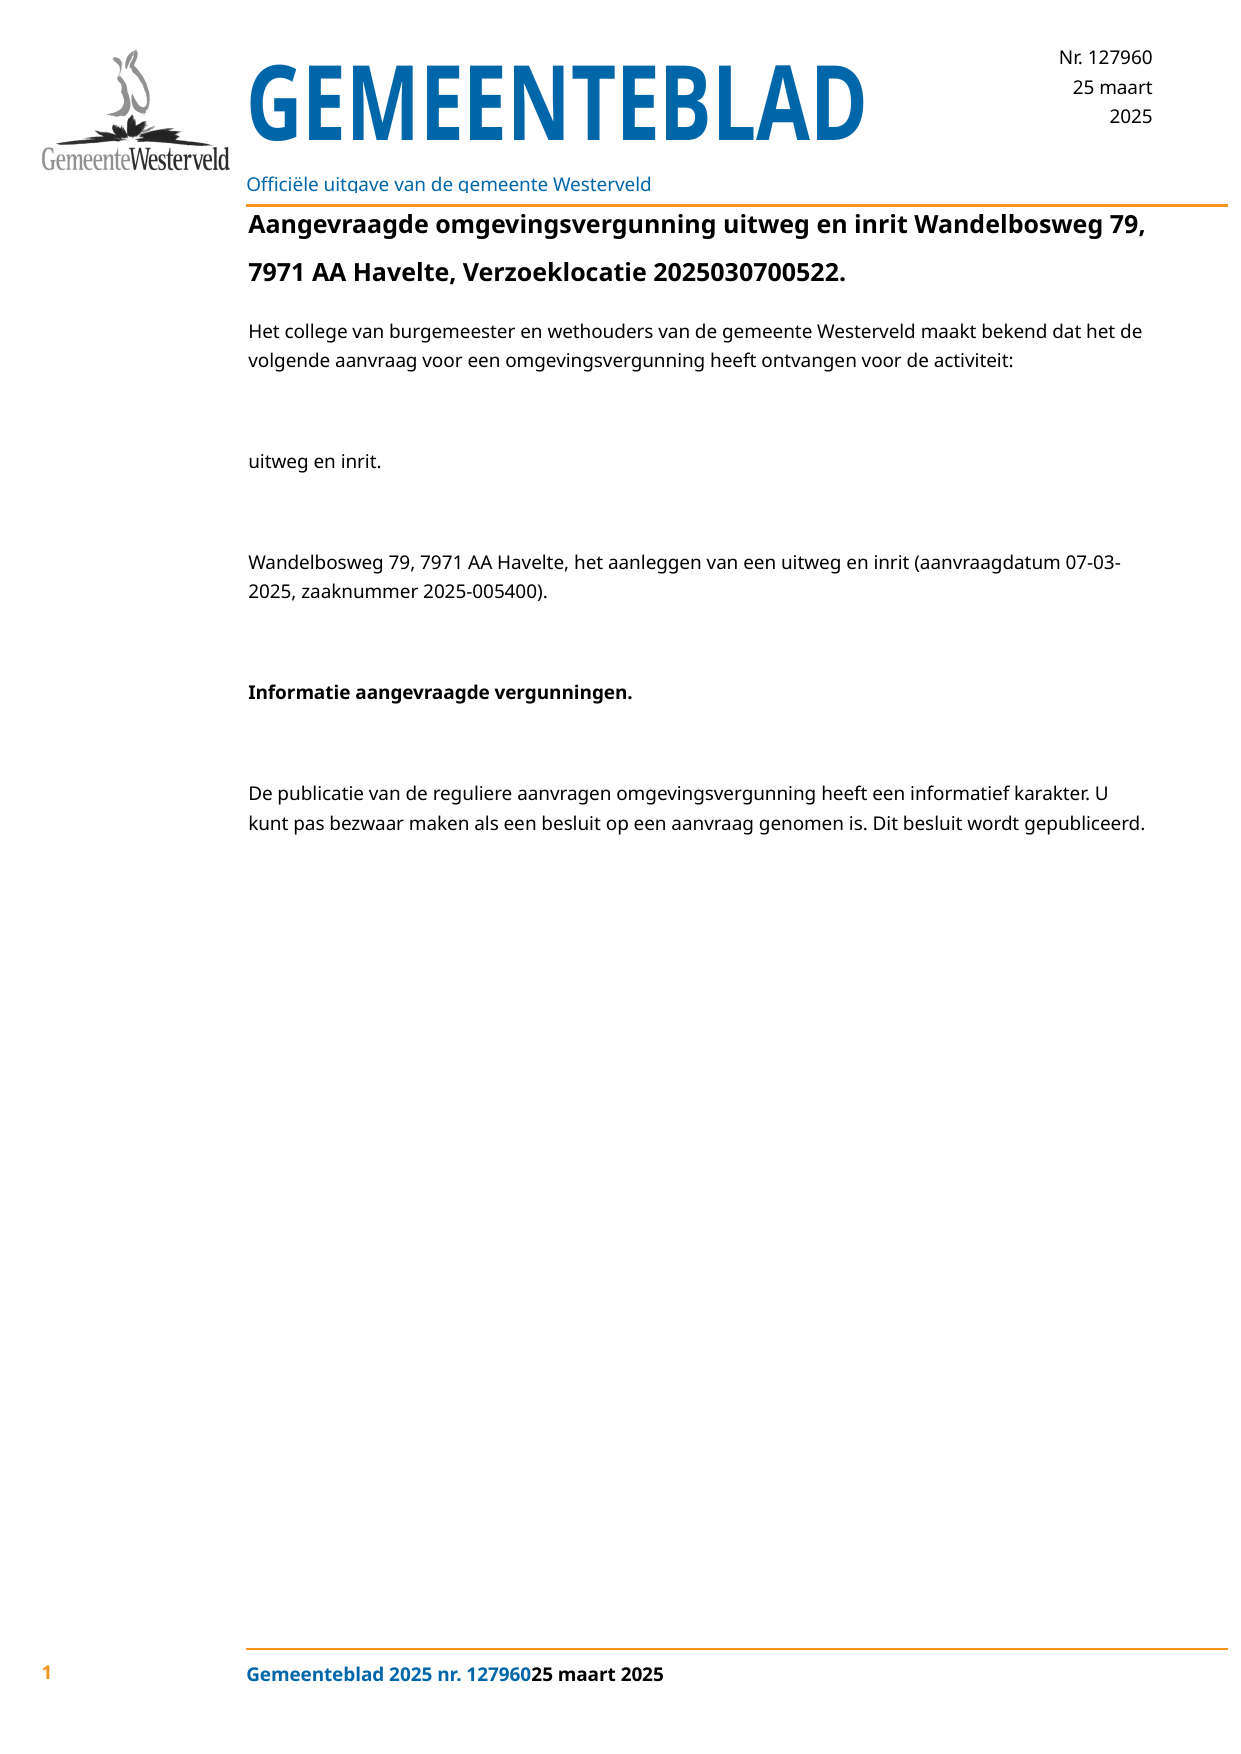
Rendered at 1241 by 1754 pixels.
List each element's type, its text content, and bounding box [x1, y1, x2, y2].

picture [41, 47, 231, 172]
text Wandelbosweg 79, 7971 AA Havelte, het aanleggen van een uitweg en inrit (aanvraagdatum 07-03-2025, zaaknummer 2025-005400). [248, 549, 1152, 604]
text Het college van burgemeester en wethouders van de gemeente Westerveld maakt bekend dat het de volgende aanvraag voor een omgevingsvergunning heeft ontvangen voor de activiteit: [248, 318, 1152, 373]
text De publicatie van de reguliere aanvragen omgevingsvergunning heeft een informatief karakter. U kunt pas bezwaar maken als een besluit op een aanvraag genomen is. Dit besluit wordt gepubliceerd. [248, 780, 1152, 836]
text uitweg en inrit. [248, 448, 1152, 474]
text Aangevraagde omgevingsvergunning uitweg en inrit Wandelbosweg 79, 7971 AA Havelte, Verzoeklocatie 2025030700522. [248, 207, 1152, 288]
text Informatie aangevraagde vergunningen. [248, 679, 1152, 705]
